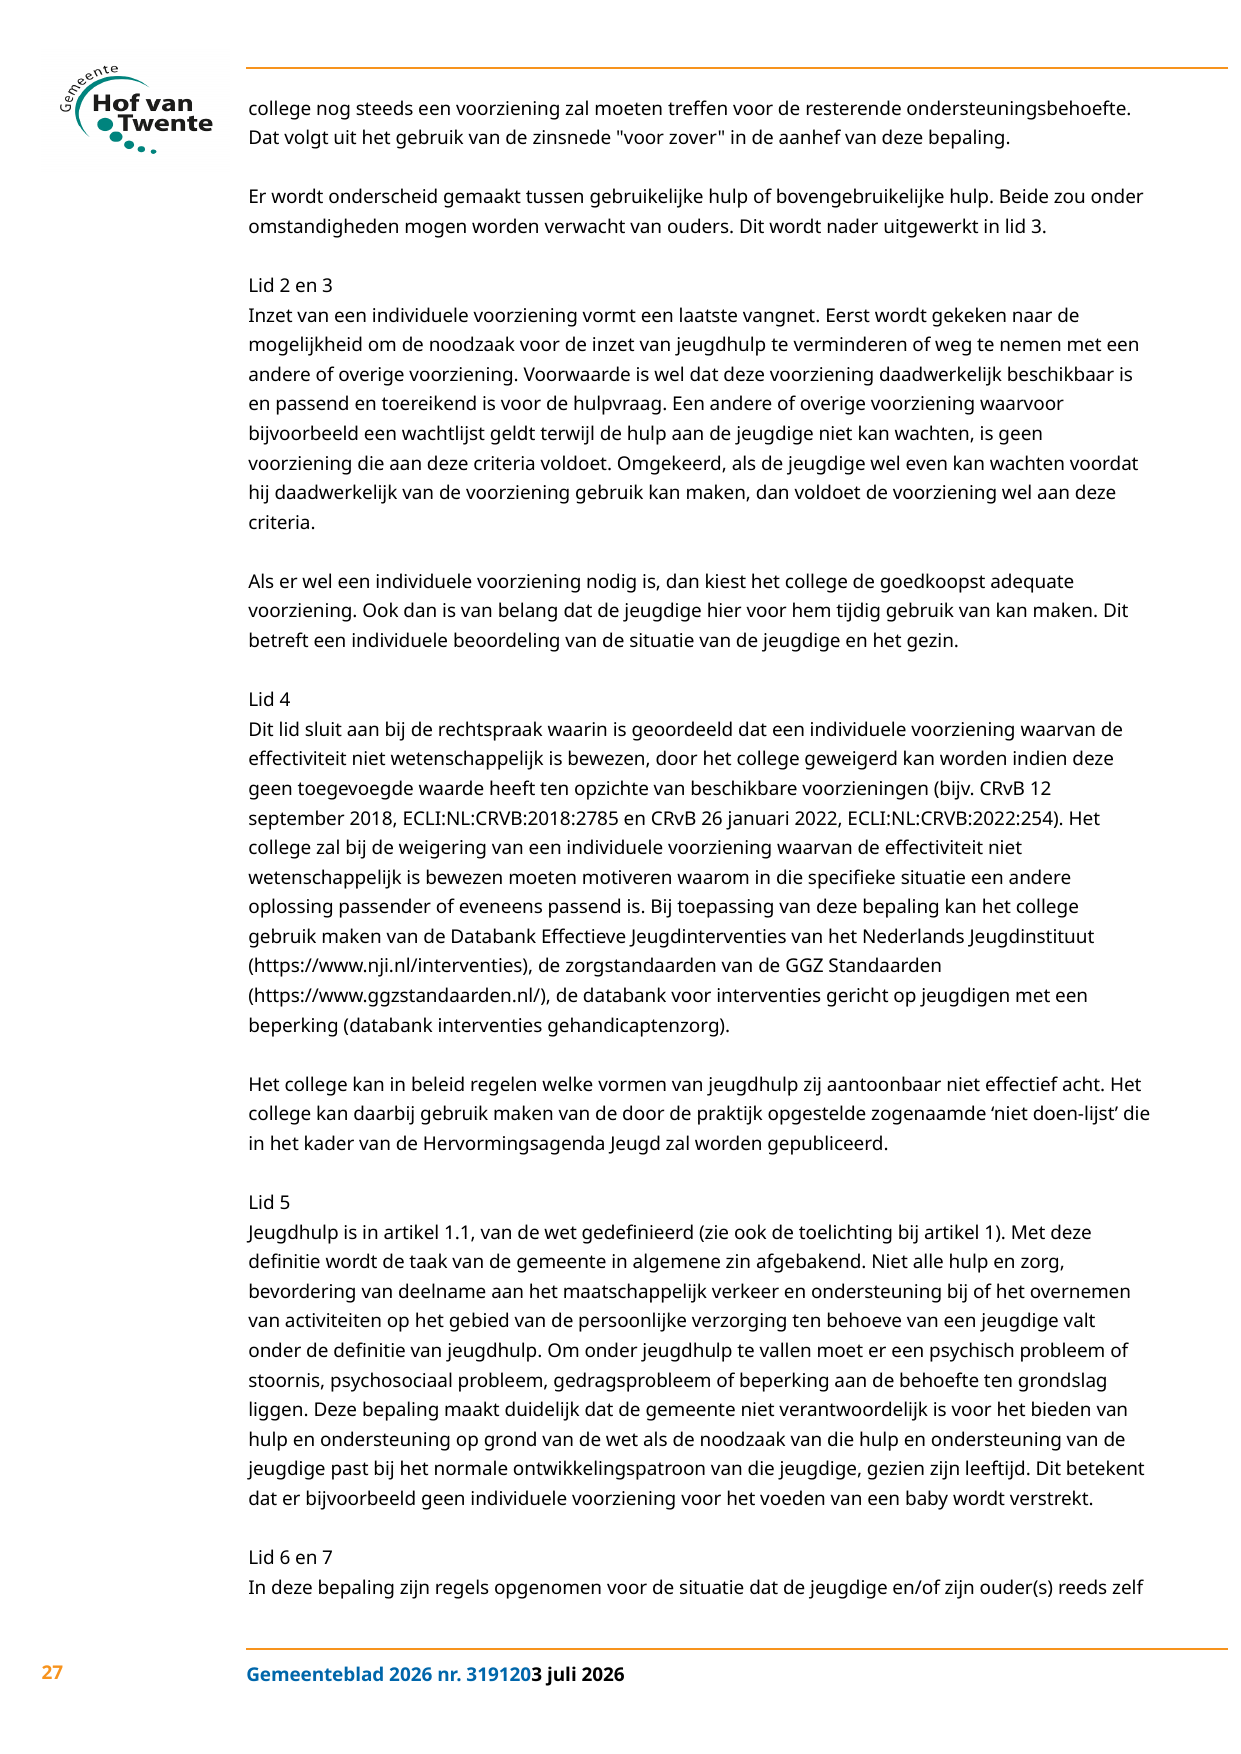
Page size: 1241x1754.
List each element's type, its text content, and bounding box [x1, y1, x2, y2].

text Lid 6 en 7 [248, 1544, 1152, 1570]
picture [41, 47, 231, 172]
text Lid 5 [248, 1189, 1152, 1215]
text In deze bepaling zijn regels opgenomen voor de situatie dat de jeugdige en/of zijn ouder(s) reeds zelf [248, 1574, 1152, 1600]
text Lid 4 [248, 686, 1152, 712]
text Als er wel een individuele voorziening nodig is, dan kiest het college de goedkoopst adequate voorziening. Ook dan is van belang dat de jeugdige hier voor hem tijdig gebruik van kan maken. Dit betreft een individuele beoordeling van de situatie van de jeugdige en het gezin. [248, 568, 1152, 653]
text Het college kan in beleid regelen welke vormen van jeugdhulp zij aantoonbaar niet effectief acht. Het college kan daarbij gebruik maken van de door de praktijk opgestelde zogenaamde ‘niet doen-lijst’ die in het kader van de Hervormingsagenda Jeugd zal worden gepubliceerd. [248, 1071, 1152, 1156]
text college nog steeds een voorziening zal moeten treffen voor de resterende ondersteuningsbehoefte. Dat volgt uit het gebruik van de zinsnede "voor zover" in de aanhef van deze bepaling. [248, 95, 1152, 150]
text Inzet van een individuele voorziening vormt een laatste vangnet. Eerst wordt gekeken naar de mogelijkheid om de noodzaak voor de inzet van jeugdhulp te verminderen of weg te nemen met een andere of overige voorziening. Voorwaarde is wel dat deze voorziening daadwerkelijk beschikbaar is en passend en toereikend is voor de hulpvraag. Een andere of overige voorziening waarvoor bijvoorbeeld een wachtlijst geldt terwijl de hulp aan de jeugdige niet kan wachten, is geen voorziening die aan deze criteria voldoet. Omgekeerd, als de jeugdige wel even kan wachten voordat hij daadwerkelijk van de voorziening gebruik kan maken, dan voldoet de voorziening wel aan deze criteria. [248, 302, 1152, 535]
text Dit lid sluit aan bij de rechtspraak waarin is geoordeeld dat een individuele voorziening waarvan de effectiviteit niet wetenschappelijk is bewezen, door het college geweigerd kan worden indien deze geen toegevoegde waarde heeft ten opzichte van beschikbare voorzieningen (bijv. CRvB 12 september 2018, ECLI:NL:CRVB:2018:2785 en CRvB 26 januari 2022, ECLI:NL:CRVB:2022:254). Het college zal bij de weigering van een individuele voorziening waarvan de effectiviteit niet wetenschappelijk is bewezen moeten motiveren waarom in die specifieke situatie een andere oplossing passender of eveneens passend is. Bij toepassing van deze bepaling kan het college gebruik maken van de Databank Effectieve Jeugdinterventies van het Nederlands Jeugdinstituut (https://www.nji.nl/interventies), de zorgstandaarden van de GGZ Standaarden (https://www.ggzstandaarden.nl/), de databank voor interventies gericht op jeugdigen met een beperking (databank interventies gehandicaptenzorg). [248, 716, 1152, 1038]
text Jeugdhulp is in artikel 1.1, van de wet gedefinieerd (zie ook de toelichting bij artikel 1). Met deze definitie wordt de taak van de gemeente in algemene zin afgebakend. Niet alle hulp en zorg, bevordering van deelname aan het maatschappelijk verkeer en ondersteuning bij of het overnemen van activiteiten op het gebied van de persoonlijke verzorging ten behoeve van een jeugdige valt onder de definitie van jeugdhulp. Om onder jeugdhulp te vallen moet er een psychisch probleem of stoornis, psychosociaal probleem, gedragsprobleem of beperking aan de behoefte ten grondslag liggen. Deze bepaling maakt duidelijk dat de gemeente niet verantwoordelijk is voor het bieden van hulp en ondersteuning op grond van de wet als de noodzaak van die hulp en ondersteuning van de jeugdige past bij het normale ontwikkelingspatroon van die jeugdige, gezien zijn leeftijd. Dit betekent dat er bijvoorbeeld geen individuele voorziening voor het voeden van een baby wordt verstrekt. [248, 1219, 1152, 1511]
text Lid 2 en 3 [248, 272, 1152, 298]
text Er wordt onderscheid gemaakt tussen gebruikelijke hulp of bovengebruikelijke hulp. Beide zou onder omstandigheden mogen worden verwacht van ouders. Dit wordt nader uitgewerkt in lid 3. [248, 183, 1152, 239]
